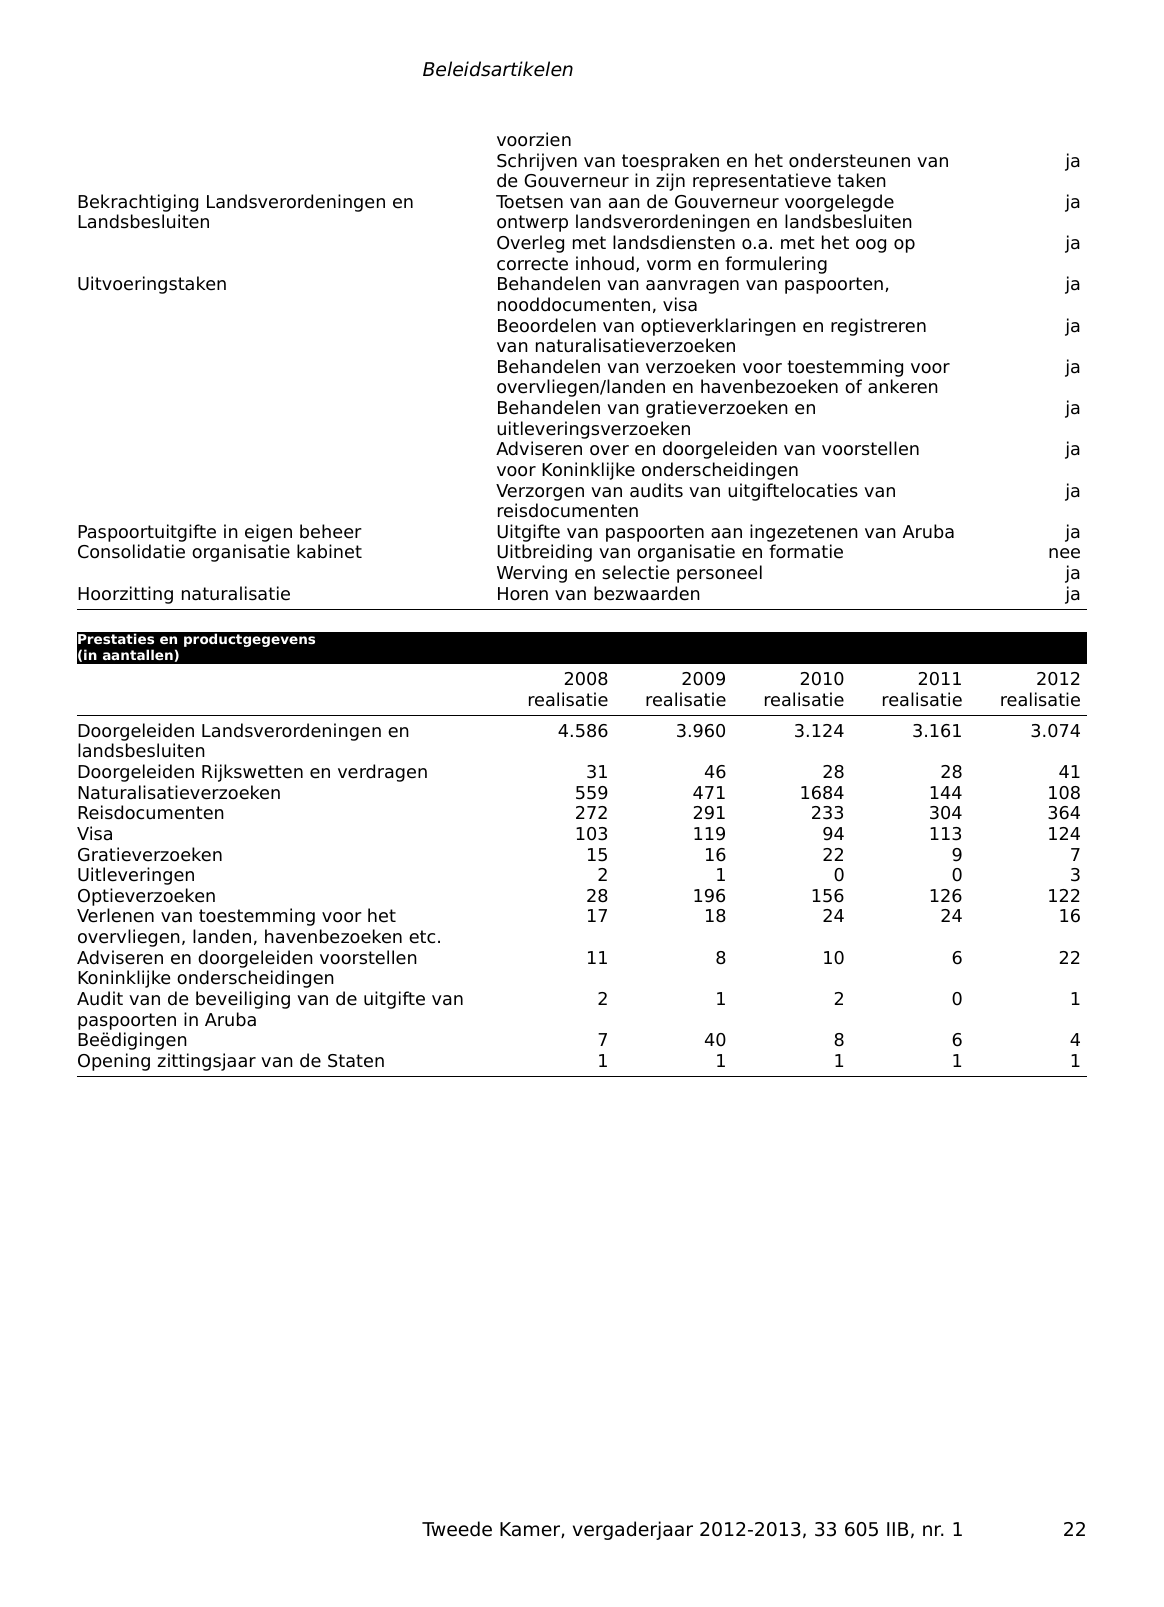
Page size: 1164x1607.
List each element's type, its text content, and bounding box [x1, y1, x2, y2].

table_cell Horen van bezwaarden [490, 584, 963, 609]
table_cell 3.161 [850, 716, 968, 762]
table_cell 7 [969, 845, 1087, 865]
table_cell 559 [496, 783, 614, 803]
table_cell 94 [732, 824, 850, 844]
table_cell Schrijven van toespraken en het ondersteunen van de Gouverneur in zijn representatieve taken [490, 151, 963, 192]
table_cell Overleg met landsdiensten o.a. met het oog op correcte inhoud, vorm en formulering [490, 233, 963, 274]
table_cell 3.124 [732, 716, 850, 762]
table_cell 22 [969, 948, 1087, 989]
table_cell 10 [732, 948, 850, 989]
table_cell 196 [614, 886, 732, 906]
table_cell 4.586 [496, 716, 614, 762]
table_cell 2009 [614, 664, 732, 690]
table_cell 122 [969, 886, 1087, 906]
table_cell 144 [850, 783, 968, 803]
table_cell 2 [732, 989, 850, 1030]
table_cell Behandelen van gratieverzoeken en uitleveringsverzoeken [490, 398, 963, 439]
table_cell 126 [850, 886, 968, 906]
table_cell 6 [850, 948, 968, 989]
table_cell 16 [614, 845, 732, 865]
table_cell Verzorgen van audits van uitgiftelocaties van reisdocumenten [490, 481, 963, 522]
table_cell 17 [496, 906, 614, 948]
table_cell ja [963, 357, 1087, 398]
table_cell [77, 130, 490, 151]
table_cell voorzien [490, 130, 963, 151]
table_cell 1684 [732, 783, 850, 803]
table_cell 9 [850, 845, 968, 865]
table_cell Adviseren en doorgeleiden voorstellen Koninklijke onderscheidingen [77, 948, 496, 989]
table_cell 0 [732, 865, 850, 886]
table_cell 31 [496, 762, 614, 783]
table_cell Behandelen van verzoeken voor toestemming voor overvliegen/landen en havenbezoeken of ankeren [490, 357, 963, 398]
table_cell 119 [614, 824, 732, 844]
table_cell realisatie [732, 690, 850, 715]
table_cell [77, 151, 490, 192]
table_cell Visa [77, 824, 496, 844]
table_cell [77, 357, 490, 398]
table_cell 3.074 [969, 716, 1087, 762]
table_cell 2 [496, 989, 614, 1030]
table_cell 1 [850, 1051, 968, 1076]
table_cell 108 [969, 783, 1087, 803]
table_cell 24 [850, 906, 968, 948]
table_cell 2 [496, 865, 614, 886]
table_cell [963, 130, 1087, 151]
table_cell [77, 233, 490, 274]
table_cell 4 [969, 1030, 1087, 1051]
table_cell 40 [614, 1030, 732, 1051]
table_cell 2012 [969, 664, 1087, 690]
table_cell [77, 563, 490, 584]
table_cell Uitbreiding van organisatie en formatie [490, 543, 963, 563]
table_cell 364 [969, 803, 1087, 824]
table_cell [77, 690, 496, 715]
table_cell 2011 [850, 664, 968, 690]
table_cell 28 [850, 762, 968, 783]
table_cell realisatie [496, 690, 614, 715]
table_cell Toetsen van aan de Gouverneur voorgelegde ontwerp landsverordeningen en landsbesluiten [490, 192, 963, 233]
table_cell Beoordelen van optieverklaringen en registreren van naturalisatieverzoeken [490, 316, 963, 357]
table_cell Doorgeleiden Rijkswetten en verdragen [77, 762, 496, 783]
table_cell 28 [732, 762, 850, 783]
table_cell Reisdocumenten [77, 803, 496, 824]
table_cell 28 [496, 886, 614, 906]
table_cell 233 [732, 803, 850, 824]
table_cell Uitvoeringstaken [77, 274, 490, 316]
table_cell 16 [969, 906, 1087, 948]
table_header Prestaties en productgegevens (in aantallen) [77, 632, 1087, 663]
table_cell 1 [969, 989, 1087, 1030]
table_cell ja [963, 192, 1087, 233]
table_cell Werving en selectie personeel [490, 563, 963, 584]
table_cell 11 [496, 948, 614, 989]
table_cell 1 [614, 989, 732, 1030]
table_cell [77, 664, 496, 690]
table_cell 124 [969, 824, 1087, 844]
table_cell 1 [614, 865, 732, 886]
table_cell Adviseren over en doorgeleiden van voorstellen voor Koninklijke onderscheidingen [490, 439, 963, 481]
table_cell ja [963, 316, 1087, 357]
table_cell 2010 [732, 664, 850, 690]
table_cell 156 [732, 886, 850, 906]
table_cell realisatie [614, 690, 732, 715]
table_cell ja [963, 584, 1087, 609]
table_cell 2008 [496, 664, 614, 690]
table_cell [77, 481, 490, 522]
table_cell 1 [969, 1051, 1087, 1076]
table_cell 8 [614, 948, 732, 989]
table_cell realisatie [969, 690, 1087, 715]
table_cell 0 [850, 865, 968, 886]
table_cell ja [963, 233, 1087, 274]
table_cell 6 [850, 1030, 968, 1051]
table_cell 7 [496, 1030, 614, 1051]
table_cell 1 [614, 1051, 732, 1076]
table_cell ja [963, 439, 1087, 481]
table_cell 15 [496, 845, 614, 865]
table_cell Naturalisatieverzoeken [77, 783, 496, 803]
table_cell nee [963, 543, 1087, 563]
table_cell 103 [496, 824, 614, 844]
table_cell 41 [969, 762, 1087, 783]
table_cell ja [963, 481, 1087, 522]
table_cell ja [963, 274, 1087, 316]
table_cell ja [963, 398, 1087, 439]
table_cell Hoorzitting naturalisatie [77, 584, 490, 609]
table_cell 22 [732, 845, 850, 865]
table_cell Behandelen van aanvragen van paspoorten, nooddocumenten, visa [490, 274, 963, 316]
table_cell Audit van de beveiliging van de uitgifte van paspoorten in Aruba [77, 989, 496, 1030]
table_cell [77, 316, 490, 357]
table_cell ja [963, 522, 1087, 542]
table_cell Bekrachtiging Landsverordeningen en Landsbesluiten [77, 192, 490, 233]
table_cell Doorgeleiden Landsverordeningen en landsbesluiten [77, 716, 496, 762]
table_cell Gratieverzoeken [77, 845, 496, 865]
table_cell realisatie [850, 690, 968, 715]
table_cell 18 [614, 906, 732, 948]
table_cell Uitgifte van paspoorten aan ingezetenen van Aruba [490, 522, 963, 542]
table_cell 3.960 [614, 716, 732, 762]
table_cell [77, 439, 490, 481]
table_cell Uitleveringen [77, 865, 496, 886]
table_cell Beëdigingen [77, 1030, 496, 1051]
table_cell 471 [614, 783, 732, 803]
table_cell Consolidatie organisatie kabinet [77, 543, 490, 563]
table_cell 291 [614, 803, 732, 824]
table_cell 272 [496, 803, 614, 824]
table_cell 8 [732, 1030, 850, 1051]
table_cell 46 [614, 762, 732, 783]
table_cell ja [963, 563, 1087, 584]
table_cell 3 [969, 865, 1087, 886]
table_cell Opening zittingsjaar van de Staten [77, 1051, 496, 1076]
table_cell 304 [850, 803, 968, 824]
table_cell 1 [496, 1051, 614, 1076]
table_cell ja [963, 151, 1087, 192]
table_cell 0 [850, 989, 968, 1030]
table_cell 1 [732, 1051, 850, 1076]
table_cell Optieverzoeken [77, 886, 496, 906]
table_cell 113 [850, 824, 968, 844]
table_cell Verlenen van toestemming voor het overvliegen, landen, havenbezoeken etc. [77, 906, 496, 948]
table_cell Paspoortuitgifte in eigen beheer [77, 522, 490, 542]
table_cell 24 [732, 906, 850, 948]
table_cell [77, 398, 490, 439]
